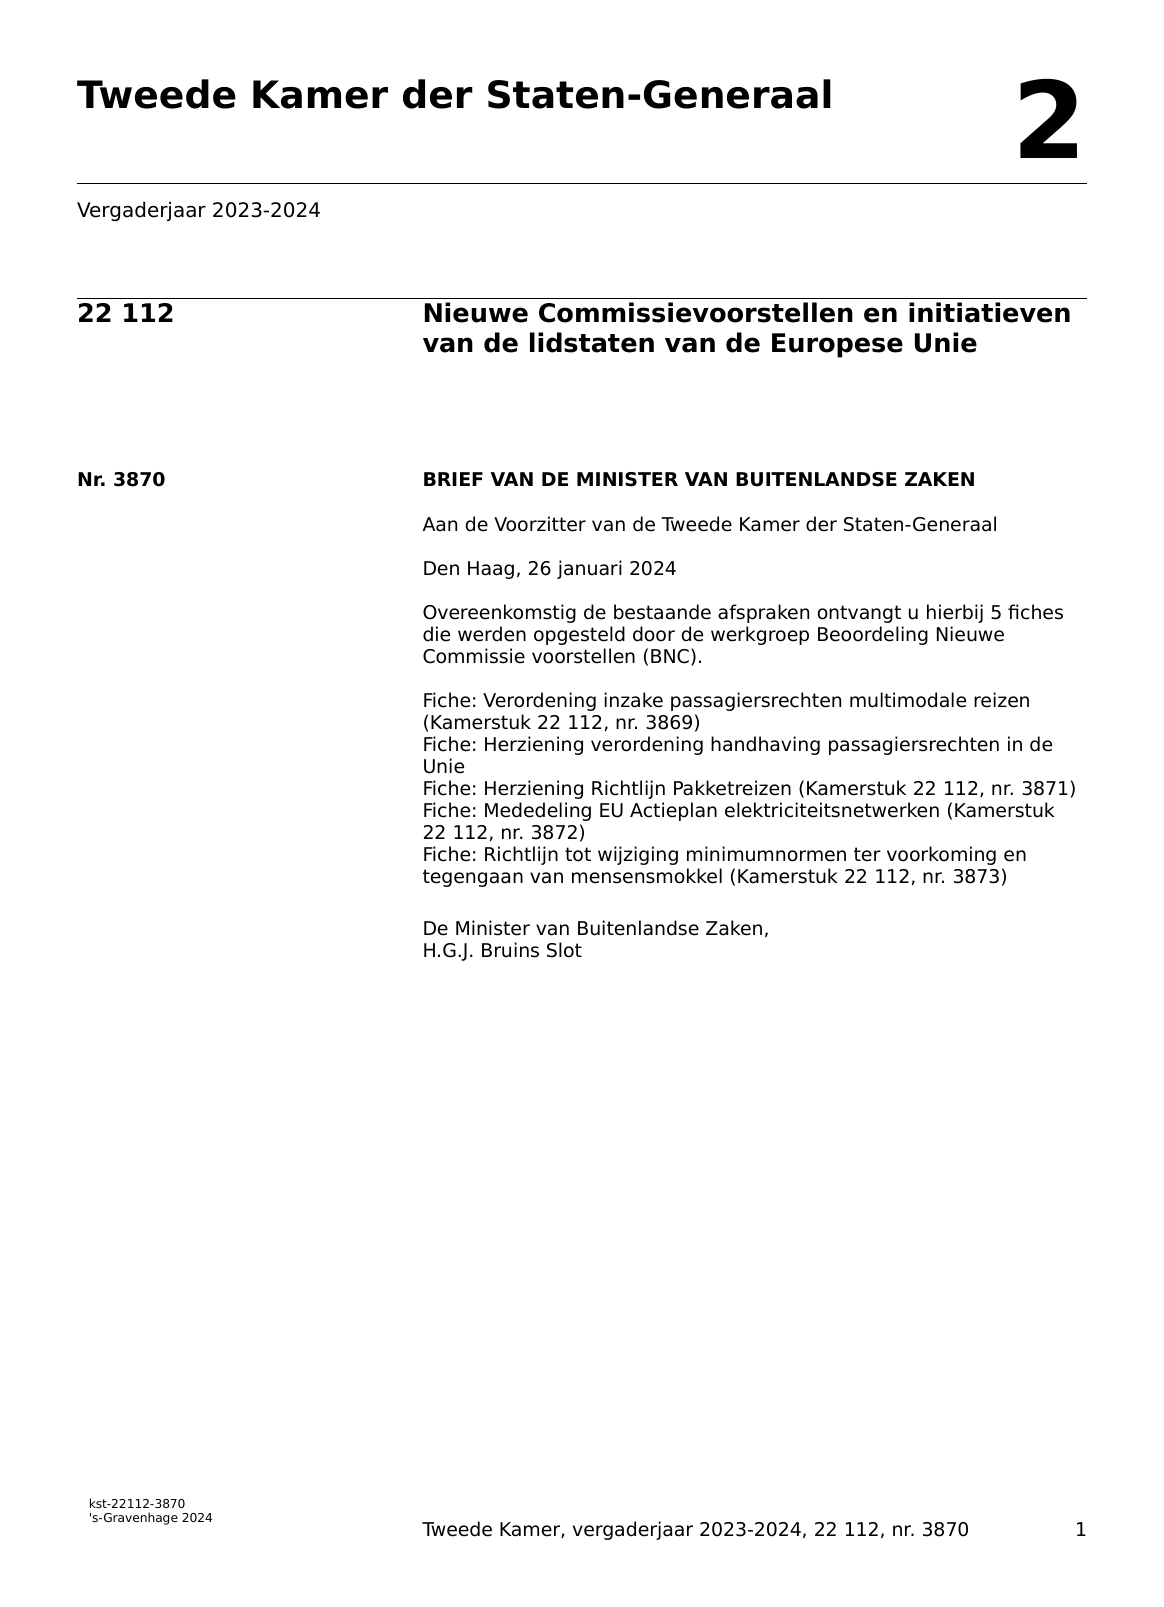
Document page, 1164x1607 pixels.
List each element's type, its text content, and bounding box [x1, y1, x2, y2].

text Aan de Voorzitter van de Tweede Kamer der Staten-Generaal [422, 513, 1087, 536]
subtitle 22 112 Nieuwe Commissievoorstellen en initiatieven van de lidstaten van de Europese Unie [77, 299, 1087, 358]
text De Minister van Buitenlandse Zaken, H.G.J. Bruins Slot [422, 918, 1087, 962]
text 's-Gravenhage 2024 [88, 1511, 323, 1525]
text kst-22112-3870 [88, 1497, 323, 1511]
text Fiche: Herziening Richtlijn Pakketreizen (Kamerstuk 22 112, nr. 3871) [422, 778, 1087, 800]
text Fiche: Richtlijn tot wijziging minimumnormen ter voorkoming en tegengaan van mensensmokkel (Kamerstuk 22 112, nr. 3873) [422, 844, 1087, 888]
table_header 2 [886, 59, 1087, 183]
table_cell Vergaderjaar 2023-2024 [77, 184, 1087, 298]
text Overeenkomstig de bestaande afspraken ontvangt u hierbij 5 fiches die werden opgesteld door de werkgroep Beoordeling Nieuwe Commissie voorstellen (BNC). [422, 602, 1087, 668]
text Den Haag, 26 januari 2024 [422, 558, 1087, 580]
table_header Tweede Kamer der Staten-Generaal [77, 59, 886, 183]
text Fiche: Herziening verordening handhaving passagiersrechten in de Unie [422, 734, 1087, 778]
text Fiche: Verordening inzake passagiersrechten multimodale reizen (Kamerstuk 22 112, nr. 3869) [422, 690, 1087, 734]
text Fiche: Mededeling EU Actieplan elektriciteitsnetwerken (Kamerstuk 22 112, nr. 3872) [422, 800, 1087, 844]
subtitle Nr. 3870 BRIEF VAN DE MINISTER VAN BUITENLANDSE ZAKEN [77, 469, 1087, 491]
